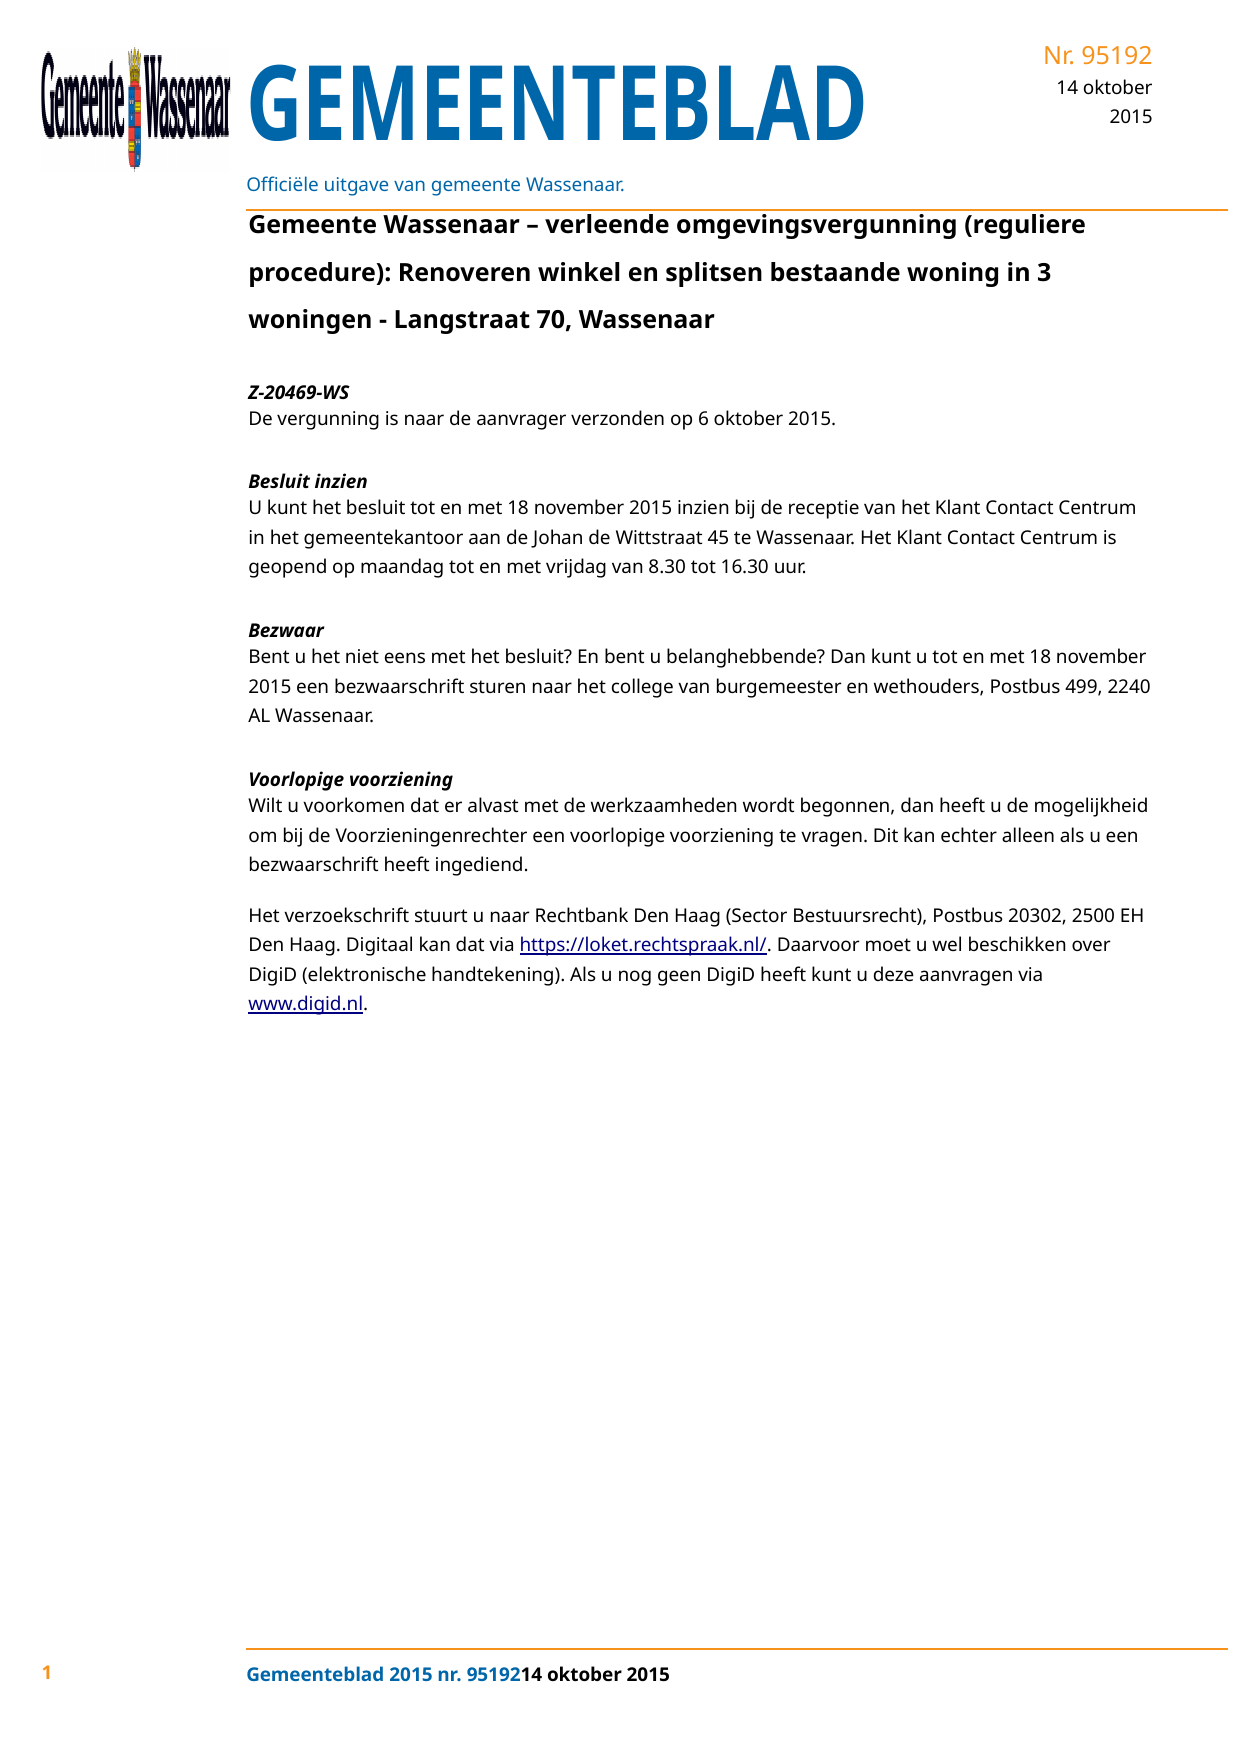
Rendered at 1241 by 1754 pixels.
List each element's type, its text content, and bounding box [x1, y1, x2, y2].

text Z-20469-WS [248, 379, 1152, 405]
text Besluit inzien [248, 469, 1152, 494]
picture [41, 47, 231, 172]
text De vergunning is naar de aanvrager verzonden op 6 oktober 2015. [248, 405, 1152, 431]
text Het verzoekschrift stuurt u naar Rechtbank Den Haag (Sector Bestuursrecht), Postbus 20302, 2500 EH Den Haag. Digitaal kan dat via https://loket.rechtspraak.nl/. Daarvoor moet u wel beschikken over DigiD (elektronische handtekening). Als u nog geen DigiD heeft kunt u deze aanvragen via www.digid.nl. [248, 902, 1152, 1016]
text Gemeente Wassenaar – verleende omgevingsvergunning (reguliere procedure): Renoveren winkel en splitsen bestaande woning in 3 woningen - Langstraat 70, Wassenaar [248, 211, 1152, 336]
text Bent u het niet eens met het besluit? En bent u belanghebbende? Dan kunt u tot en met 18 november 2015 een bezwaarschrift sturen naar het college van burgemeester en wethouders, Postbus 499, 2240 AL Wassenaar. [248, 643, 1152, 728]
text U kunt het besluit tot en met 18 november 2015 inzien bij de receptie van het Klant Contact Centrum in het gemeentekantoor aan de Johan de Wittstraat 45 te Wassenaar. Het Klant Contact Centrum is geopend op maandag tot en met vrijdag van 8.30 tot 16.30 uur. [248, 494, 1152, 579]
text Wilt u voorkomen dat er alvast met de werkzaamheden wordt begonnen, dan heeft u de mogelijkheid om bij de Voorzieningenrechter een voorlopige voorziening te vragen. Dit kan echter alleen als u een bezwaarschrift heeft ingediend. [248, 792, 1152, 877]
text Bezwaar [248, 618, 1152, 643]
text Voorlopige voorziening [248, 766, 1152, 792]
